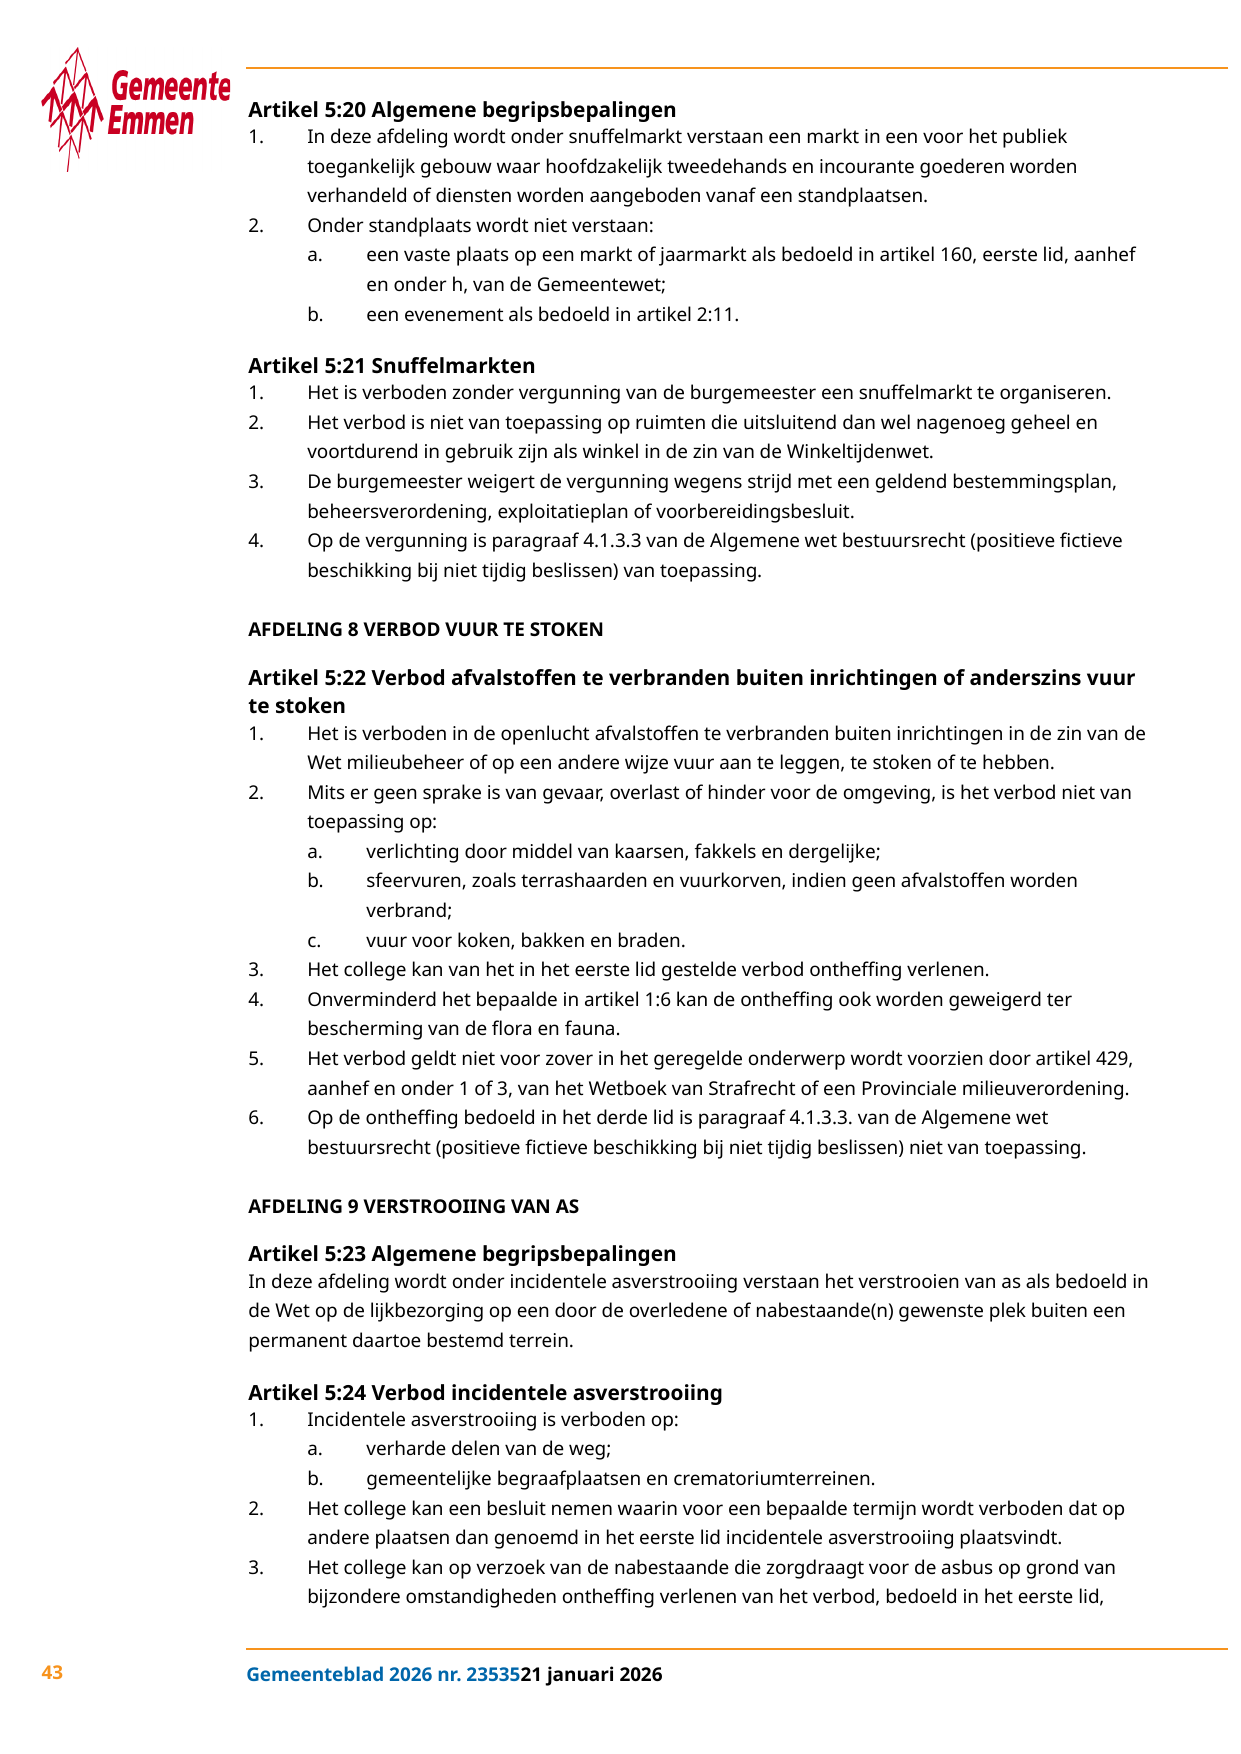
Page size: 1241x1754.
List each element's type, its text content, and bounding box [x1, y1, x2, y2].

list Het verbod geldt niet voor zover in het geregelde onderwerp wordt voorzien door artikel 429, aanhef en onder 1 of 3, van het Wetboek van Strafrecht of een Provinciale milieuverordening. [248, 1045, 1152, 1100]
list In deze afdeling wordt onder snuffelmarkt verstaan een markt in een voor het publiek toegankelijk gebouw waar hoofdzakelijk tweedehands en incourante goederen worden verhandeld of diensten worden aangeboden vanaf een standplaatsen. [248, 123, 1152, 208]
list Het college kan een besluit nemen waarin voor een bepaalde termijn wordt verboden dat op andere plaatsen dan genoemd in het eerste lid incidentele asverstrooiing plaatsvindt. [248, 1495, 1152, 1550]
text Artikel 5:20 Algemene begripsbepalingen [248, 95, 1152, 123]
picture [41, 47, 231, 172]
list Het is verboden in de openlucht afvalstoffen te verbranden buiten inrichtingen in de zin van de Wet milieubeheer of op een andere wijze vuur aan te leggen, te stoken of te hebben. [248, 720, 1152, 775]
list Het verbod is niet van toepassing op ruimten die uitsluitend dan wel nagenoeg geheel en voortdurend in gebruik zijn als winkel in de zin van de Winkeltijdenwet. [248, 409, 1152, 464]
text Artikel 5:23 Algemene begripsbepalingen [248, 1239, 1152, 1268]
list verharde delen van de weg; [307, 1436, 1152, 1461]
list Onder standplaats wordt niet verstaan: [248, 212, 1152, 238]
list sfeervuren, zoals terrashaarden en vuurkorven, indien geen afvalstoffen worden verbrand; [307, 868, 1152, 923]
list Onverminderd het bepaalde in artikel 1:6 kan de ontheffing ook worden geweigerd ter bescherming van de flora en fauna. [248, 986, 1152, 1041]
list een vaste plaats op een markt of jaarmarkt als bedoeld in artikel 160, eerste lid, aanhef en onder h, van de Gemeentewet; [307, 242, 1152, 297]
list Op de ontheffing bedoeld in het derde lid is paragraaf 4.1.3.3. van de Algemene wet bestuursrecht (positieve fictieve beschikking bij niet tijdig beslissen) niet van toepassing. [248, 1104, 1152, 1159]
text AFDELING 8 VERBOD VUUR TE STOKEN [248, 616, 1152, 642]
list Op de vergunning is paragraaf 4.1.3.3 van de Algemene wet bestuursrecht (positieve fictieve beschikking bij niet tijdig beslissen) van toepassing. [248, 527, 1152, 583]
text Artikel 5:21 Snuffelmarkten [248, 351, 1152, 379]
list een evenement als bedoeld in artikel 2:11. [307, 301, 1152, 326]
list gemeentelijke begraafplaatsen en crematoriumterreinen. [307, 1465, 1152, 1491]
text AFDELING 9 VERSTROOIING VAN AS [248, 1193, 1152, 1219]
list Het college kan van het in het eerste lid gestelde verbod ontheffing verlenen. [248, 956, 1152, 982]
list Mits er geen sprake is van gevaar, overlast of hinder voor de omgeving, is het verbod niet van toepassing op: [248, 779, 1152, 834]
text Artikel 5:24 Verbod incidentele asverstrooiing [248, 1378, 1152, 1406]
list verlichting door middel van kaarsen, fakkels en dergelijke; [307, 838, 1152, 864]
list Het college kan op verzoek van de nabestaande die zorgdraagt voor de asbus op grond van bijzondere omstandigheden ontheffing verlenen van het verbod, bedoeld in het eerste lid, [248, 1554, 1152, 1609]
list Incidentele asverstrooiing is verboden op: [248, 1406, 1152, 1432]
list Het is verboden zonder vergunning van de burgemeester een snuffelmarkt te organiseren. [248, 379, 1152, 405]
text In deze afdeling wordt onder incidentele asverstrooiing verstaan het verstrooien van as als bedoeld in de Wet op de lijkbezorging op een door de overledene of nabestaande(n) gewenste plek buiten een permanent daartoe bestemd terrein. [248, 1268, 1152, 1353]
list vuur voor koken, bakken en braden. [307, 927, 1152, 952]
text Artikel 5:22 Verbod afvalstoffen te verbranden buiten inrichtingen of anderszins vuur te stoken [248, 663, 1152, 720]
list De burgemeester weigert de vergunning wegens strijd met een geldend bestemmingsplan, beheersverordening, exploitatieplan of voorbereidingsbesluit. [248, 468, 1152, 524]
